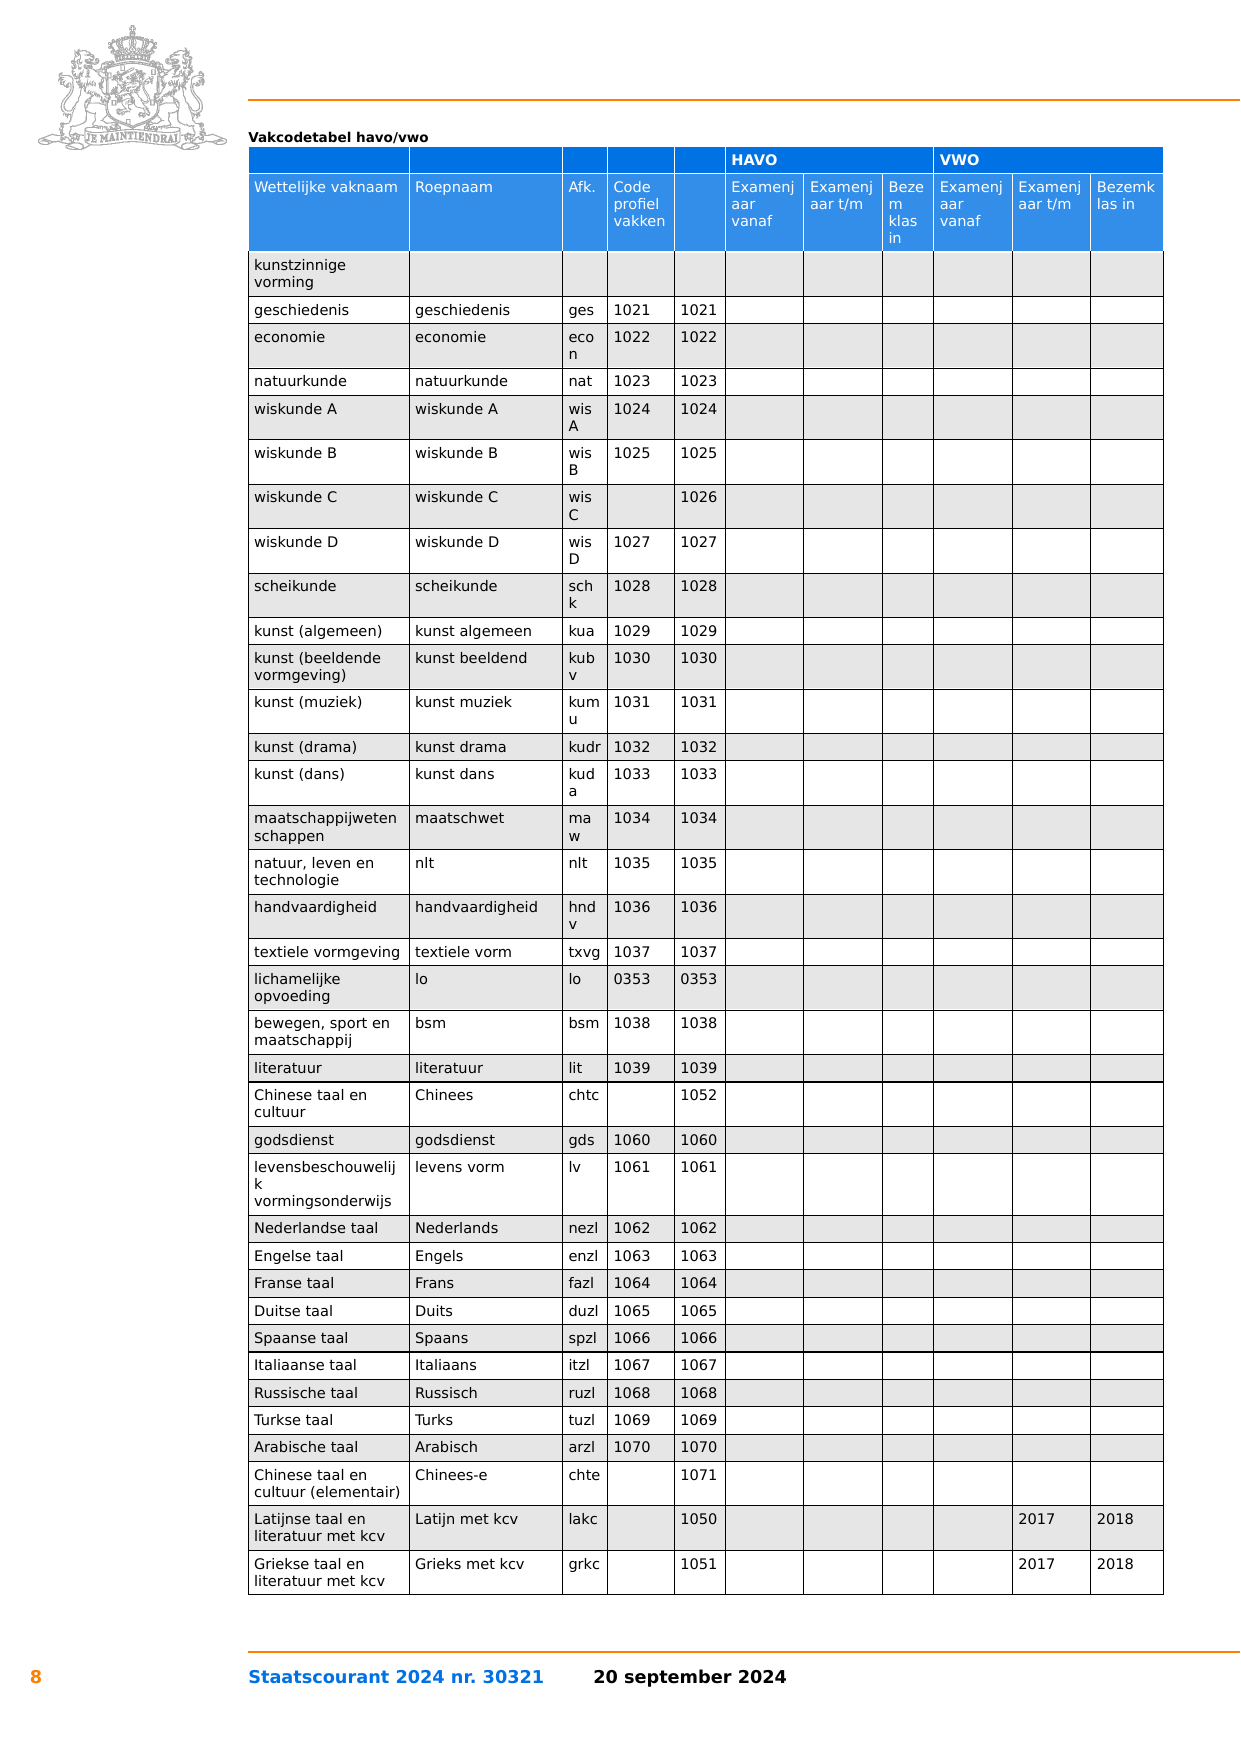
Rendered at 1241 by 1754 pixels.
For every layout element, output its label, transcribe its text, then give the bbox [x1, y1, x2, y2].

table_cell [883, 574, 933, 617]
table_cell kunst algemeen [410, 618, 562, 644]
table_cell [726, 1083, 803, 1126]
table_cell [883, 1462, 933, 1505]
table_cell 1069 [608, 1407, 674, 1434]
table_cell [1091, 1435, 1163, 1461]
table_cell bsm [563, 1011, 607, 1054]
table_cell Arabische taal [249, 1435, 409, 1461]
table_cell [1091, 396, 1163, 439]
table_cell 1066 [608, 1325, 674, 1351]
table_cell [883, 440, 933, 484]
table_cell 1025 [608, 440, 674, 484]
table_cell [804, 1083, 882, 1126]
table_cell [1091, 734, 1163, 760]
table_cell [883, 396, 933, 439]
table_cell 1035 [608, 850, 674, 893]
table_cell 1036 [675, 895, 725, 938]
table_cell [804, 1154, 882, 1214]
table_cell [726, 1506, 803, 1550]
table_cell 1063 [608, 1243, 674, 1269]
table_cell [726, 850, 803, 893]
table_cell [883, 895, 933, 938]
table_cell [934, 895, 1012, 938]
table_cell [883, 645, 933, 688]
table_cell 1036 [608, 895, 674, 938]
table_cell 1031 [608, 690, 674, 733]
table_cell [726, 529, 803, 572]
table_cell [1013, 1127, 1090, 1153]
table_cell kunst (dans) [249, 761, 409, 805]
table_cell 1023 [608, 369, 674, 395]
table_cell kua [563, 618, 607, 644]
table_cell [934, 734, 1012, 760]
table_cell [1013, 369, 1090, 395]
table_cell kumu [563, 690, 607, 733]
table_cell Wettelijke vaknaam [249, 174, 409, 251]
table_cell [1013, 1270, 1090, 1297]
table_cell gds [563, 1127, 607, 1153]
table_cell [410, 147, 562, 173]
table_cell 1021 [675, 297, 725, 323]
table_cell [410, 253, 562, 296]
table_cell fazl [563, 1270, 607, 1297]
table_cell [675, 253, 725, 296]
table_cell [804, 939, 882, 965]
table_cell [804, 1407, 882, 1434]
table_cell [726, 1407, 803, 1434]
table_cell 1032 [675, 734, 725, 760]
table_cell [934, 529, 1012, 572]
table_cell natuurkunde [410, 369, 562, 395]
table_cell [1091, 939, 1163, 965]
table_cell [883, 806, 933, 849]
table_cell [726, 1055, 803, 1081]
table_cell hndv [563, 895, 607, 938]
table_cell Code profiel vakken [608, 174, 674, 251]
table_cell [883, 253, 933, 296]
table_cell 1071 [675, 1462, 725, 1505]
table_cell [883, 1083, 933, 1126]
table_cell economie [249, 324, 409, 367]
table_cell 1024 [675, 396, 725, 439]
table_cell 1052 [675, 1083, 725, 1126]
table_cell 1069 [675, 1407, 725, 1434]
table_cell [883, 1154, 933, 1214]
table_cell lo [410, 966, 562, 1009]
table_cell [883, 1407, 933, 1434]
table_cell Examenjaar t/m [804, 174, 882, 251]
table_cell HAVO [726, 147, 933, 173]
table_cell bsm [410, 1011, 562, 1054]
table_cell maatschappijwetenschappen [249, 806, 409, 849]
table_cell [726, 1462, 803, 1505]
table_cell [934, 850, 1012, 893]
table_cell Spaanse taal [249, 1325, 409, 1351]
table_cell [883, 324, 933, 367]
table_cell [726, 939, 803, 965]
table_cell 1050 [675, 1506, 725, 1550]
table_cell [1091, 1325, 1163, 1351]
table_cell [1013, 1243, 1090, 1269]
table_cell Engels [410, 1243, 562, 1269]
table_cell [1091, 1380, 1163, 1406]
table_cell [726, 1551, 803, 1594]
table_cell wiskunde B [249, 440, 409, 484]
table_cell levensbeschouwelijk vormingsonderwijs [249, 1154, 409, 1214]
table_cell nlt [410, 850, 562, 893]
table_cell [1013, 297, 1090, 323]
table_cell schk [563, 574, 607, 617]
table_cell [804, 529, 882, 572]
table_cell [1091, 1462, 1163, 1505]
table_cell 1038 [608, 1011, 674, 1054]
table_cell [934, 1154, 1012, 1214]
table_cell 1065 [608, 1298, 674, 1324]
table_cell [563, 253, 607, 296]
table_cell [934, 1407, 1012, 1434]
table_cell [1091, 1055, 1163, 1081]
table_cell [804, 761, 882, 805]
table_cell [726, 1298, 803, 1324]
table_cell [1013, 939, 1090, 965]
table_cell Duitse taal [249, 1298, 409, 1324]
table_cell [1091, 895, 1163, 938]
table_cell [934, 440, 1012, 484]
table_cell Examenjaar vanaf [934, 174, 1012, 251]
table_cell [1013, 1435, 1090, 1461]
table_cell 1037 [675, 939, 725, 965]
table_cell Bezem klas in [883, 174, 933, 251]
table_cell [934, 761, 1012, 805]
table_cell 1060 [675, 1127, 725, 1153]
table_cell [1091, 850, 1163, 893]
table_cell [726, 1011, 803, 1054]
table_cell [804, 690, 882, 733]
table_cell nezl [563, 1216, 607, 1242]
table_cell Griekse taal en literatuur met kcv [249, 1551, 409, 1594]
table_cell [934, 939, 1012, 965]
table_cell [1091, 529, 1163, 572]
table_cell [726, 1435, 803, 1461]
table_cell [1091, 1298, 1163, 1324]
table_cell [1013, 850, 1090, 893]
table_cell [883, 1325, 933, 1351]
table_cell [883, 1243, 933, 1269]
table_cell [608, 147, 674, 173]
table_cell [726, 690, 803, 733]
table_cell lakc [563, 1506, 607, 1550]
table_cell [883, 1353, 933, 1379]
table_cell [1091, 1353, 1163, 1379]
table_cell tuzl [563, 1407, 607, 1434]
table_cell [804, 1506, 882, 1550]
table_cell [934, 645, 1012, 688]
table_cell wiskunde A [410, 396, 562, 439]
table_cell [675, 174, 725, 251]
table_cell nlt [563, 850, 607, 893]
table_cell textiele vorm [410, 939, 562, 965]
table_cell [883, 1011, 933, 1054]
table_cell 1061 [608, 1154, 674, 1214]
table_cell Latijn met kcv [410, 1506, 562, 1550]
table_cell 1064 [608, 1270, 674, 1297]
table_cell handvaardigheid [410, 895, 562, 938]
table_cell [1013, 529, 1090, 572]
table_cell maw [563, 806, 607, 849]
table_cell Chinees [410, 1083, 562, 1126]
table_cell [804, 1216, 882, 1242]
table_cell [1091, 1154, 1163, 1214]
table_cell [1013, 1083, 1090, 1126]
table_cell kubv [563, 645, 607, 688]
table_cell [726, 645, 803, 688]
table_cell Grieks met kcv [410, 1551, 562, 1594]
table_cell 1027 [608, 529, 674, 572]
table_cell wisB [563, 440, 607, 484]
table_cell 1070 [608, 1435, 674, 1461]
table_cell [934, 1506, 1012, 1550]
table_cell [804, 396, 882, 439]
table_cell [934, 690, 1012, 733]
table_cell [1091, 440, 1163, 484]
table_cell [726, 1216, 803, 1242]
table_cell ges [563, 297, 607, 323]
table_cell [1091, 297, 1163, 323]
table_cell 1022 [608, 324, 674, 367]
table_cell Nederlandse taal [249, 1216, 409, 1242]
table_cell 1062 [675, 1216, 725, 1242]
table_cell 1027 [675, 529, 725, 572]
table_cell [726, 895, 803, 938]
table_cell maatschwet [410, 806, 562, 849]
table_cell [883, 529, 933, 572]
table_cell 2018 [1091, 1506, 1163, 1550]
table_cell [804, 1325, 882, 1351]
table_cell [1013, 1380, 1090, 1406]
table_cell [934, 297, 1012, 323]
table_cell 1026 [675, 485, 725, 528]
table_cell bewegen, sport en maatschappij [249, 1011, 409, 1054]
table_cell [804, 1055, 882, 1081]
table_cell [726, 966, 803, 1009]
table_cell [1013, 1216, 1090, 1242]
table_cell [883, 1380, 933, 1406]
table_cell [934, 966, 1012, 1009]
table_cell [726, 253, 803, 296]
table_cell 1039 [675, 1055, 725, 1081]
table_cell [804, 1243, 882, 1269]
table_cell [1091, 324, 1163, 367]
table_cell [608, 1462, 674, 1505]
table_cell 1031 [675, 690, 725, 733]
table_cell kunstzinnige vorming [249, 253, 409, 296]
table_cell Frans [410, 1270, 562, 1297]
table_cell [608, 1551, 674, 1594]
table_cell [934, 1551, 1012, 1594]
table_cell kunst beeldend [410, 645, 562, 688]
table_cell [1091, 1243, 1163, 1269]
table_cell 1028 [608, 574, 674, 617]
table_cell 1051 [675, 1551, 725, 1594]
table_cell 1030 [675, 645, 725, 688]
table_cell [726, 485, 803, 528]
table_cell [804, 1298, 882, 1324]
table_cell duzl [563, 1298, 607, 1324]
table_cell [883, 1055, 933, 1081]
table_cell literatuur [249, 1055, 409, 1081]
table_cell [1091, 1083, 1163, 1126]
table_cell 1033 [675, 761, 725, 805]
table_cell [883, 690, 933, 733]
table_cell Arabisch [410, 1435, 562, 1461]
table_cell [934, 1243, 1012, 1269]
table_cell [804, 895, 882, 938]
table_cell [934, 485, 1012, 528]
table_cell [1013, 690, 1090, 733]
table_cell [726, 761, 803, 805]
table_cell kunst (algemeen) [249, 618, 409, 644]
table_cell 0353 [675, 966, 725, 1009]
table_cell [1013, 253, 1090, 296]
table_cell lichamelijke opvoeding [249, 966, 409, 1009]
table_cell 1064 [675, 1270, 725, 1297]
table_cell [934, 618, 1012, 644]
table_cell [934, 1462, 1012, 1505]
table_cell 1070 [675, 1435, 725, 1461]
table_cell [608, 253, 674, 296]
table_cell [1091, 369, 1163, 395]
table_cell [1013, 645, 1090, 688]
table_cell 1034 [608, 806, 674, 849]
table_cell [1091, 618, 1163, 644]
table_cell txvg [563, 939, 607, 965]
table_cell [1013, 895, 1090, 938]
table_cell [1091, 574, 1163, 617]
table_cell Examenjaar t/m [1013, 174, 1090, 251]
table_cell 1063 [675, 1243, 725, 1269]
table_cell kunst dans [410, 761, 562, 805]
table_cell spzl [563, 1325, 607, 1351]
table_cell godsdienst [249, 1127, 409, 1153]
table_cell [934, 396, 1012, 439]
table_cell [726, 324, 803, 367]
table_cell godsdienst [410, 1127, 562, 1153]
table_cell [804, 734, 882, 760]
table_cell kunst (drama) [249, 734, 409, 760]
table_cell Russische taal [249, 1380, 409, 1406]
table_cell 1032 [608, 734, 674, 760]
table_cell [1091, 806, 1163, 849]
table_cell 1068 [608, 1380, 674, 1406]
table_cell ruzl [563, 1380, 607, 1406]
table_cell [934, 1055, 1012, 1081]
table_cell [804, 440, 882, 484]
table_cell natuur, leven en technologie [249, 850, 409, 893]
table_cell [883, 1127, 933, 1153]
table_cell [883, 966, 933, 1009]
table_cell [804, 1127, 882, 1153]
table_cell [1091, 1270, 1163, 1297]
table_cell [726, 1353, 803, 1379]
table_cell [883, 734, 933, 760]
table_cell [934, 369, 1012, 395]
table_cell [934, 806, 1012, 849]
table_cell 1061 [675, 1154, 725, 1214]
table_cell [608, 1506, 674, 1550]
table_cell 1029 [675, 618, 725, 644]
table_cell 1021 [608, 297, 674, 323]
table_cell [883, 939, 933, 965]
table_cell [804, 966, 882, 1009]
table_cell [934, 1127, 1012, 1153]
table_cell [1013, 1298, 1090, 1324]
table_cell 1024 [608, 396, 674, 439]
table_cell wiskunde B [410, 440, 562, 484]
table_cell [934, 1325, 1012, 1351]
table_cell chtc [563, 1083, 607, 1126]
table_cell [1013, 1325, 1090, 1351]
table_cell geschiedenis [249, 297, 409, 323]
table_cell scheikunde [410, 574, 562, 617]
table_cell [1013, 966, 1090, 1009]
table_cell kudr [563, 734, 607, 760]
table_cell [1091, 485, 1163, 528]
table_cell 1028 [675, 574, 725, 617]
table_cell [726, 618, 803, 644]
table_cell [934, 1011, 1012, 1054]
table_cell [804, 1551, 882, 1594]
table_cell nat [563, 369, 607, 395]
picture [38, 25, 227, 150]
table_cell [804, 1462, 882, 1505]
table_cell wiskunde A [249, 396, 409, 439]
table_cell [804, 1011, 882, 1054]
table_cell [883, 485, 933, 528]
table_cell [883, 1435, 933, 1461]
table_cell [883, 1506, 933, 1550]
table_cell scheikunde [249, 574, 409, 617]
table_cell kuda [563, 761, 607, 805]
table_cell 1023 [675, 369, 725, 395]
table_cell [804, 253, 882, 296]
table_cell wisC [563, 485, 607, 528]
table_cell wiskunde D [249, 529, 409, 572]
table_cell [726, 734, 803, 760]
table_cell Chinees-e [410, 1462, 562, 1505]
table_cell arzl [563, 1435, 607, 1461]
table_cell [726, 1270, 803, 1297]
table_cell chte [563, 1462, 607, 1505]
table_cell [1091, 690, 1163, 733]
table_cell natuurkunde [249, 369, 409, 395]
table_cell [883, 761, 933, 805]
table_cell [1013, 1055, 1090, 1081]
table_cell 1030 [608, 645, 674, 688]
table_cell [726, 806, 803, 849]
table_cell wiskunde C [410, 485, 562, 528]
table_cell [675, 147, 725, 173]
table_cell [804, 297, 882, 323]
table_cell 1067 [608, 1353, 674, 1379]
table_cell Spaans [410, 1325, 562, 1351]
table_cell Nederlands [410, 1216, 562, 1242]
table_cell kunst (muziek) [249, 690, 409, 733]
table_cell 2017 [1013, 1551, 1090, 1594]
table_cell kunst drama [410, 734, 562, 760]
table_cell levens vorm [410, 1154, 562, 1214]
table_cell grkc [563, 1551, 607, 1594]
table_cell enzl [563, 1243, 607, 1269]
table_cell kunst muziek [410, 690, 562, 733]
table_cell lo [563, 966, 607, 1009]
table_cell [1013, 761, 1090, 805]
table_cell [1013, 396, 1090, 439]
table_cell [249, 147, 409, 173]
table_cell economie [410, 324, 562, 367]
table_cell itzl [563, 1353, 607, 1379]
table_cell Bezemklas in [1091, 174, 1163, 251]
table_cell [804, 574, 882, 617]
table_cell [1013, 1462, 1090, 1505]
table_cell geschiedenis [410, 297, 562, 323]
table_cell 1033 [608, 761, 674, 805]
table_cell [883, 850, 933, 893]
table_cell [726, 1154, 803, 1214]
table_cell 1035 [675, 850, 725, 893]
table_cell [726, 440, 803, 484]
table_cell [934, 1435, 1012, 1461]
table_cell 1062 [608, 1216, 674, 1242]
table_cell handvaardigheid [249, 895, 409, 938]
table_cell [934, 574, 1012, 617]
table_cell [934, 253, 1012, 296]
table_cell Russisch [410, 1380, 562, 1406]
table_cell [726, 1380, 803, 1406]
table_cell [1091, 645, 1163, 688]
table_cell [1013, 440, 1090, 484]
table_cell Italiaanse taal [249, 1353, 409, 1379]
table_cell 2018 [1091, 1551, 1163, 1594]
table_cell Roepnaam [410, 174, 562, 251]
table_cell [934, 1353, 1012, 1379]
table_cell [883, 369, 933, 395]
table_cell econ [563, 324, 607, 367]
table_cell Franse taal [249, 1270, 409, 1297]
table_cell [804, 618, 882, 644]
table_cell [1091, 761, 1163, 805]
table_cell [804, 485, 882, 528]
table_cell [1091, 1407, 1163, 1434]
table_cell [1091, 253, 1163, 296]
table_cell [883, 1551, 933, 1594]
table_cell wisA [563, 396, 607, 439]
table_cell VWO [934, 147, 1163, 173]
table_cell [883, 1270, 933, 1297]
table_cell [1013, 574, 1090, 617]
table_cell Latijnse taal en literatuur met kcv [249, 1506, 409, 1550]
table_cell [1013, 618, 1090, 644]
table_cell 1065 [675, 1298, 725, 1324]
table_cell lv [563, 1154, 607, 1214]
table_cell [608, 485, 674, 528]
table_cell [804, 1353, 882, 1379]
table_cell Chinese taal en cultuur (elementair) [249, 1462, 409, 1505]
table_cell [883, 297, 933, 323]
table_cell [804, 1270, 882, 1297]
table_cell 1022 [675, 324, 725, 367]
table_cell 1060 [608, 1127, 674, 1153]
table_cell 1068 [675, 1380, 725, 1406]
table_cell [563, 147, 607, 173]
table_cell [804, 324, 882, 367]
table_cell [1091, 1216, 1163, 1242]
table_cell 1039 [608, 1055, 674, 1081]
table_cell lit [563, 1055, 607, 1081]
table_cell Italiaans [410, 1353, 562, 1379]
table_cell [934, 324, 1012, 367]
table_cell wiskunde C [249, 485, 409, 528]
table_cell [1013, 734, 1090, 760]
table_cell [804, 850, 882, 893]
table_header Vakcodetabel havo/vwo [248, 130, 1163, 146]
table_cell [934, 1216, 1012, 1242]
table_cell [608, 1083, 674, 1126]
table_cell [1091, 966, 1163, 1009]
table_cell Afk. [563, 174, 607, 251]
table_cell wiskunde D [410, 529, 562, 572]
table_cell [934, 1083, 1012, 1126]
table_cell 1029 [608, 618, 674, 644]
table_cell [726, 396, 803, 439]
table_cell [804, 806, 882, 849]
table_cell Turkse taal [249, 1407, 409, 1434]
table_cell [883, 1298, 933, 1324]
table_cell Duits [410, 1298, 562, 1324]
table_cell [1013, 1154, 1090, 1214]
table_cell 2017 [1013, 1506, 1090, 1550]
table_cell 1066 [675, 1325, 725, 1351]
table_cell wisD [563, 529, 607, 572]
table_cell 1038 [675, 1011, 725, 1054]
table_cell 1067 [675, 1353, 725, 1379]
table_cell 1025 [675, 440, 725, 484]
table_cell 0353 [608, 966, 674, 1009]
table_cell 1034 [675, 806, 725, 849]
table_cell kunst (beeldende vormgeving) [249, 645, 409, 688]
table_cell [726, 369, 803, 395]
table_cell Engelse taal [249, 1243, 409, 1269]
table_cell [934, 1298, 1012, 1324]
table_cell [804, 369, 882, 395]
table_cell [1013, 1353, 1090, 1379]
table_cell [804, 1380, 882, 1406]
table_cell [883, 1216, 933, 1242]
table_cell [1013, 1011, 1090, 1054]
table_cell [726, 574, 803, 617]
table_cell [726, 1325, 803, 1351]
table_cell [804, 1435, 882, 1461]
table_cell [934, 1270, 1012, 1297]
table_cell [726, 1127, 803, 1153]
table_cell Examenjaar vanaf [726, 174, 803, 251]
table_cell literatuur [410, 1055, 562, 1081]
table_cell [726, 1243, 803, 1269]
table_cell [1013, 806, 1090, 849]
table_cell [1013, 324, 1090, 367]
table_cell 1037 [608, 939, 674, 965]
table_cell [883, 618, 933, 644]
table_cell [1091, 1127, 1163, 1153]
table_cell Chinese taal en cultuur [249, 1083, 409, 1126]
table_cell [1013, 1407, 1090, 1434]
table_cell Turks [410, 1407, 562, 1434]
table_cell textiele vormgeving [249, 939, 409, 965]
table_cell [1091, 1011, 1163, 1054]
table_cell [934, 1380, 1012, 1406]
table_cell [804, 645, 882, 688]
table_cell [726, 297, 803, 323]
table_cell [1013, 485, 1090, 528]
